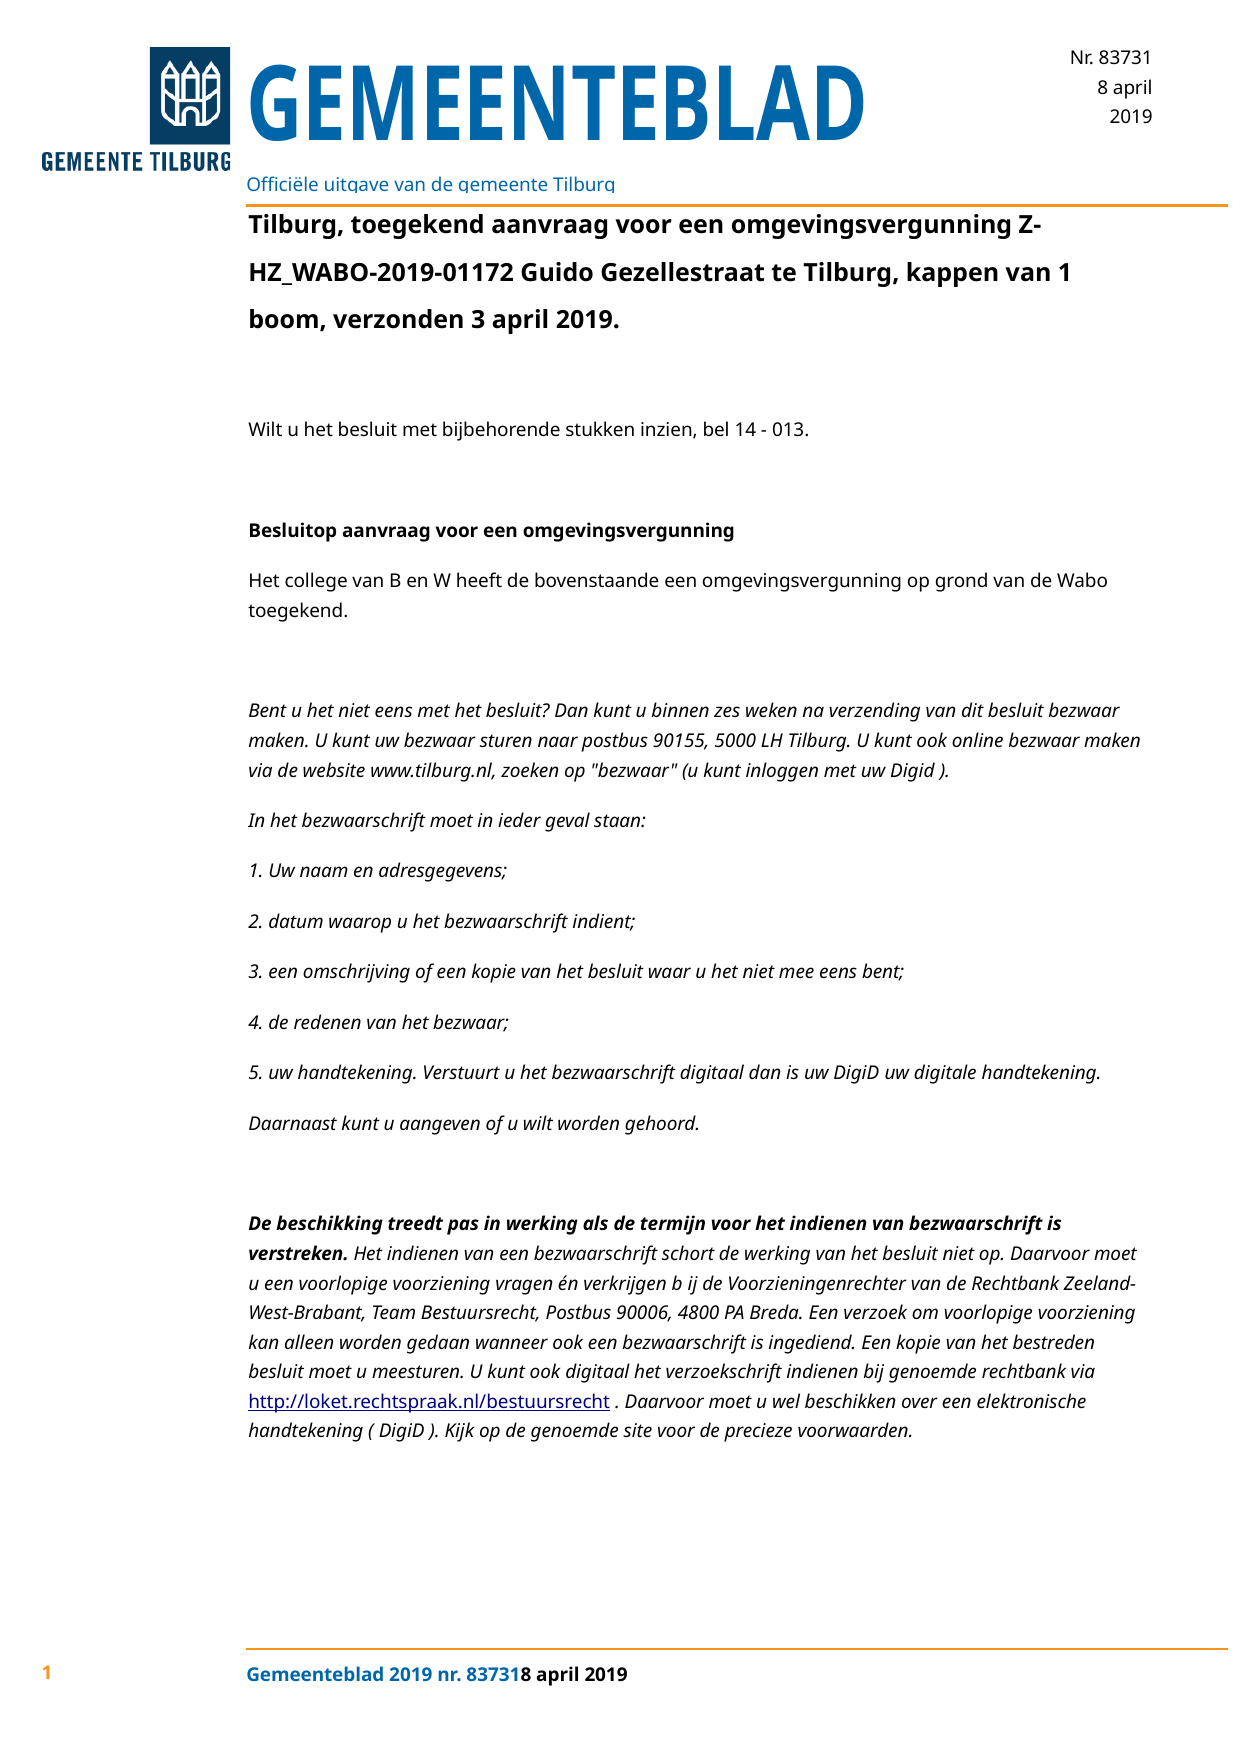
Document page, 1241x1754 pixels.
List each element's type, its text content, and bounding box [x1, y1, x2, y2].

text Bent u het niet eens met het besluit? Dan kunt u binnen zes weken na verzending van dit besluit bezwaar maken. U kunt uw bezwaar sturen naar postbus 90155, 5000 LH Tilburg. U kunt ook online bezwaar maken via de website www.tilburg.nl, zoeken op "bezwaar" (u kunt inloggen met uw Digid ). [248, 698, 1152, 782]
text 1. Uw naam en adresgegevens; [248, 858, 1152, 883]
picture [41, 47, 231, 172]
text In het bezwaarschrift moet in ieder geval staan: [248, 807, 1152, 833]
text De beschikking treedt pas in werking als de termijn voor het indienen van bezwaarschrift is verstreken. Het indienen van een bezwaarschrift schort de werking van het besluit niet op. Daarvoor moet u een voorlopige voorziening vragen én verkrijgen b ij de Voorzieningenrechter van de Rechtbank Zeeland-West-Brabant, Team Bestuursrecht, Postbus 90006, 4800 PA Breda. Een verzoek om voorlopige voorziening kan alleen worden gedaan wanneer ook een bezwaarschrift is ingediend. Een kopie van het bestreden besluit moet u meesturen. U kunt ook digitaal het verzoekschrift indienen bij genoemde rechtbank via http://loket.rechtspraak.nl/bestuursrecht . Daarvoor moet u wel beschikken over een elektronische handtekening ( DigiD ). Kijk op de genoemde site voor de precieze voorwaarden. [248, 1211, 1152, 1443]
text Het college van B en W heeft de bovenstaande een omgevingsvergunning op grond van de Wabo toegekend. [248, 567, 1152, 622]
text 3. een omschrijving of een kopie van het besluit waar u het niet mee eens bent; [248, 958, 1152, 984]
text 5. uw handtekening. Verstuurt u het bezwaarschrift digitaal dan is uw DigiD uw digitale handtekening. [248, 1059, 1152, 1085]
text Wilt u het besluit met bijbehorende stukken inzien, bel 14 - 013. [248, 416, 1152, 442]
text 4. de redenen van het bezwaar; [248, 1009, 1152, 1034]
text Daarnaast kunt u aangeven of u wilt worden gehoord. [248, 1110, 1152, 1135]
text Tilburg, toegekend aanvraag voor een omgevingsvergunning Z-HZ_WABO-2019-01172 Guido Gezellestraat te Tilburg, kappen van 1 boom, verzonden 3 april 2019. [248, 207, 1152, 336]
text Besluitop aanvraag voor een omgevingsvergunning [248, 517, 1152, 542]
text 2. datum waarop u het bezwaarschrift indient; [248, 908, 1152, 934]
